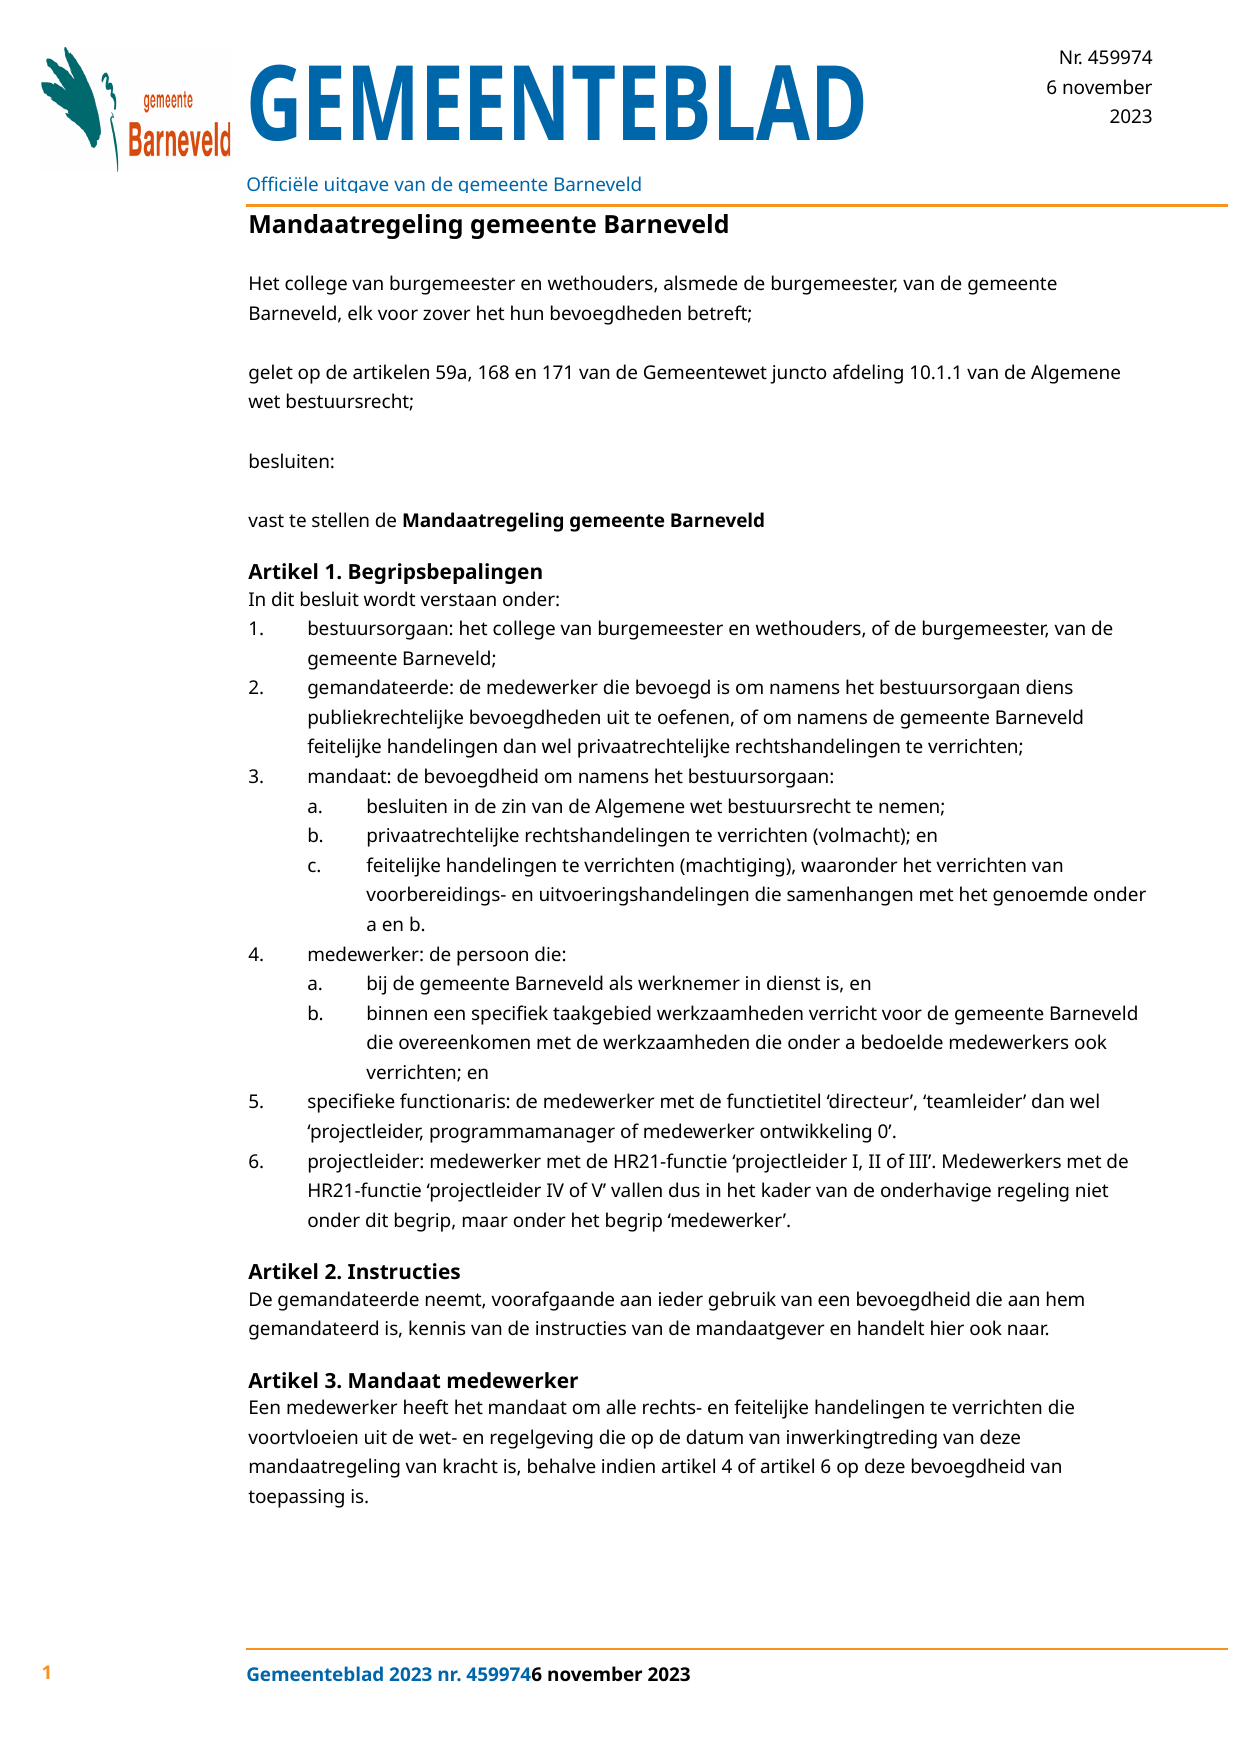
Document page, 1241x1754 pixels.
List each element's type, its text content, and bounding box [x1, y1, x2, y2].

text vast te stellen de Mandaatregeling gemeente Barneveld [248, 507, 1152, 533]
list binnen een specifiek taakgebied werkzaamheden verricht voor de gemeente Barneveld die overeenkomen met de werkzaamheden die onder a bedoelde medewerkers ook verrichten; en [307, 1000, 1152, 1085]
text Artikel 1. Begripsbepalingen [248, 557, 1152, 586]
text Artikel 2. Instructies [248, 1257, 1152, 1286]
list gemandateerde: de medewerker die bevoegd is om namens het bestuursorgaan diens publiekrechtelijke bevoegdheden uit te oefenen, of om namens de gemeente Barneveld feitelijke handelingen dan wel privaatrechtelijke rechtshandelingen te verrichten; [248, 674, 1152, 759]
list bij de gemeente Barneveld als werknemer in dienst is, en [307, 970, 1152, 996]
text Het college van burgemeester en wethouders, alsmede de burgemeester, van de gemeente Barneveld, elk voor zover het hun bevoegdheden betreft; [248, 270, 1152, 326]
text gelet op de artikelen 59a, 168 en 171 van de Gemeentewet juncto afdeling 10.1.1 van de Algemene wet bestuursrecht; [248, 359, 1152, 414]
list privaatrechtelijke rechtshandelingen te verrichten (volmacht); en [307, 822, 1152, 848]
list bestuursorgaan: het college van burgemeester en wethouders, of de burgemeester, van de gemeente Barneveld; [248, 615, 1152, 671]
list medewerker: de persoon die: [248, 941, 1152, 967]
picture [41, 47, 231, 172]
list feitelijke handelingen te verrichten (machtiging), waaronder het verrichten van voorbereidings- en uitvoeringshandelingen die samenhangen met het genoemde onder a en b. [307, 852, 1152, 937]
text Mandaatregeling gemeente Barneveld [248, 207, 1152, 241]
text Artikel 3. Mandaat medewerker [248, 1366, 1152, 1394]
list besluiten in de zin van de Algemene wet bestuursrecht te nemen; [307, 793, 1152, 819]
list projectleider: medewerker met de HR21-functie ‘projectleider I, II of III’. Medewerkers met de HR21-functie ‘projectleider IV of V’ vallen dus in het kader van de onderhavige regeling niet onder dit begrip, maar onder het begrip ‘medewerker’. [248, 1148, 1152, 1233]
text In dit besluit wordt verstaan onder: [248, 586, 1152, 612]
list specifieke functionaris: de medewerker met de functietitel ‘directeur’, ‘teamleider’ dan wel ‘projectleider, programmamanager of medewerker ontwikkeling 0’. [248, 1089, 1152, 1144]
list mandaat: de bevoegdheid om namens het bestuursorgaan: [248, 763, 1152, 789]
text Een medewerker heeft het mandaat om alle rechts- en feitelijke handelingen te verrichten die voortvloeien uit de wet- en regelgeving die op de datum van inwerkingtreding van deze mandaatregeling van kracht is, behalve indien artikel 4 of artikel 6 op deze bevoegdheid van toepassing is. [248, 1394, 1152, 1509]
text De gemandateerde neemt, voorafgaande aan ieder gebruik van een bevoegdheid die aan hem gemandateerd is, kennis van de instructies van de mandaatgever en handelt hier ook naar. [248, 1286, 1152, 1341]
text besluiten: [248, 448, 1152, 473]
